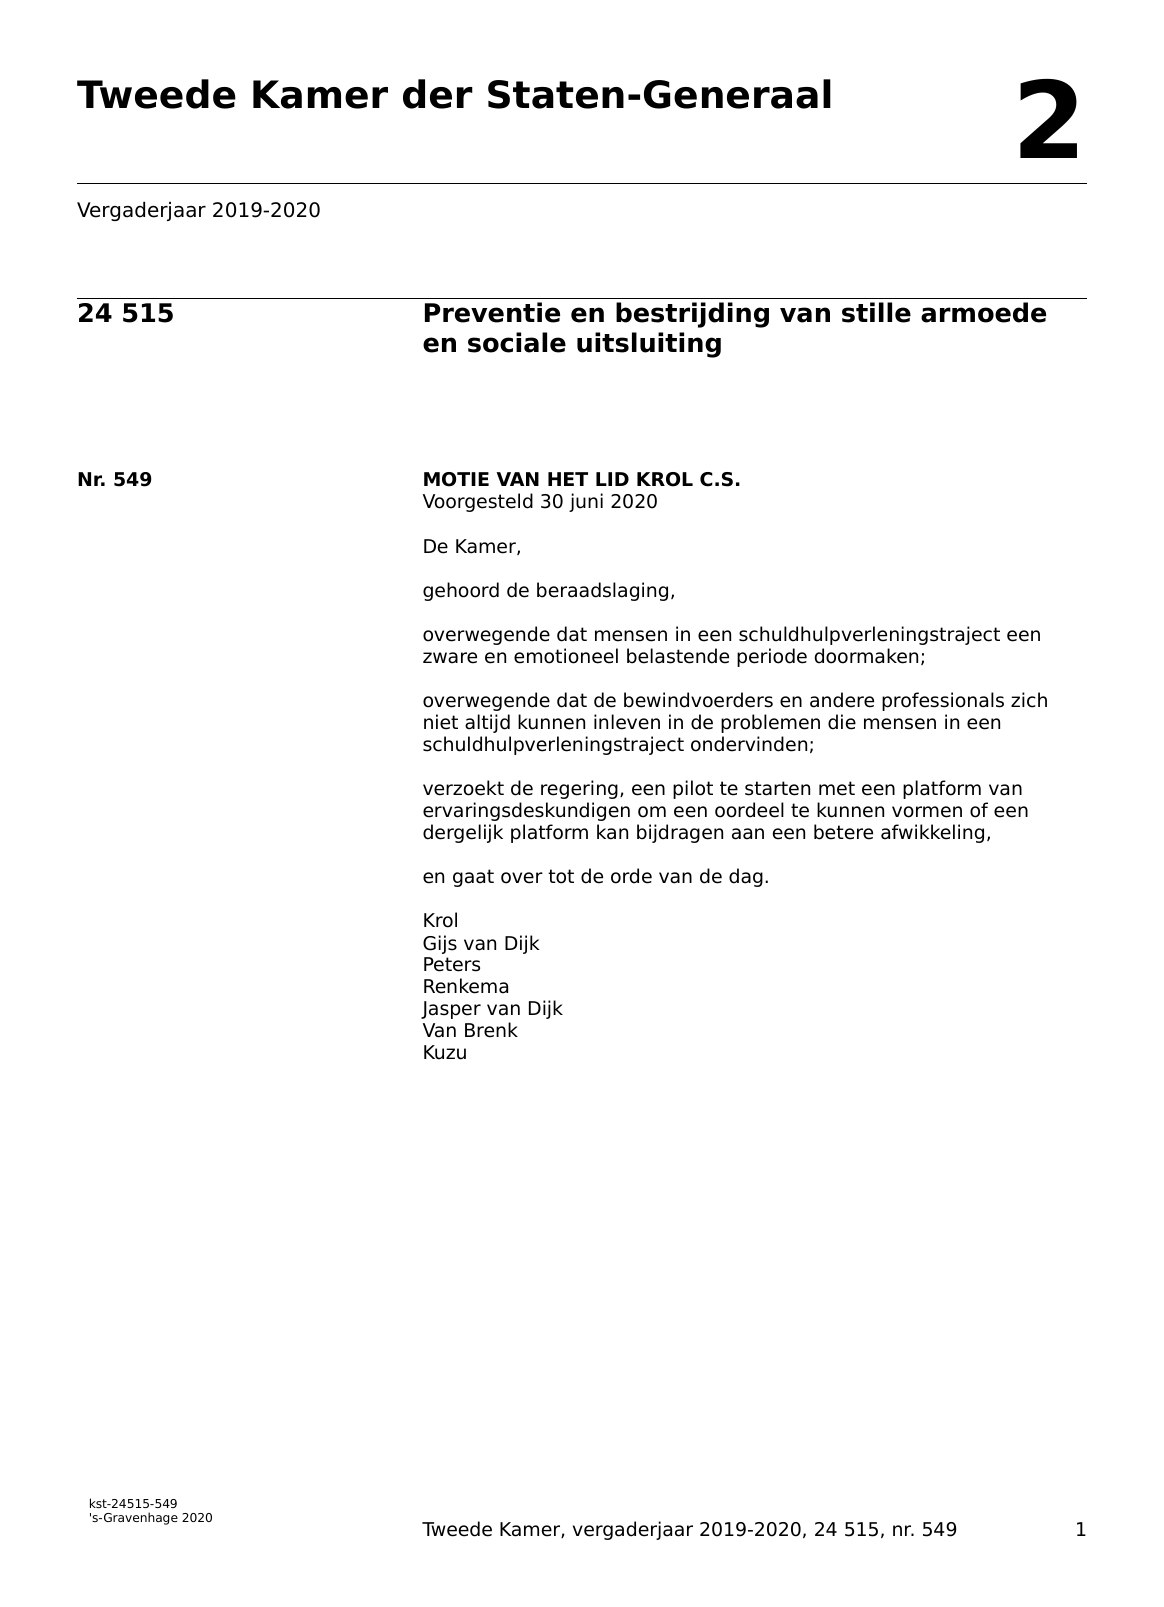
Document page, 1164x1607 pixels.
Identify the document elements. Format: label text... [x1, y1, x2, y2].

table_header Tweede Kamer der Staten-Generaal [77, 59, 886, 183]
text De Kamer, [422, 536, 1087, 557]
subtitle 24 515 Preventie en bestrijding van stille armoede en sociale uitsluiting [77, 299, 1087, 358]
text Van Brenk [422, 1020, 1087, 1042]
text overwegende dat mensen in een schuldhulpverleningstraject een zware en emotioneel belastende periode doormaken; [422, 624, 1087, 668]
text 's-Gravenhage 2020 [88, 1511, 323, 1525]
text Voorgesteld 30 juni 2020 [422, 491, 1087, 513]
text verzoekt de regering, een pilot te starten met een platform van ervaringsdeskundigen om een oordeel te kunnen vormen of een dergelijk platform kan bijdragen aan een betere afwikkeling, [422, 778, 1087, 844]
text Gijs van Dijk [422, 932, 1087, 954]
text Peters [422, 954, 1087, 976]
text Renkema [422, 976, 1087, 998]
text Kuzu [422, 1042, 1087, 1064]
text kst-24515-549 [88, 1497, 323, 1511]
text gehoord de beraadslaging, [422, 580, 1087, 602]
text en gaat over tot de orde van de dag. [422, 866, 1087, 888]
text overwegende dat de bewindvoerders en andere professionals zich niet altijd kunnen inleven in de problemen die mensen in een schuldhulpverleningstraject ondervinden; [422, 690, 1087, 756]
table_cell Vergaderjaar 2019-2020 [77, 184, 1087, 298]
table_header 2 [886, 59, 1087, 183]
text Jasper van Dijk [422, 998, 1087, 1020]
subtitle Nr. 549 MOTIE VAN HET LID KROL C.S. [77, 469, 1087, 491]
text Krol [422, 910, 1087, 932]
